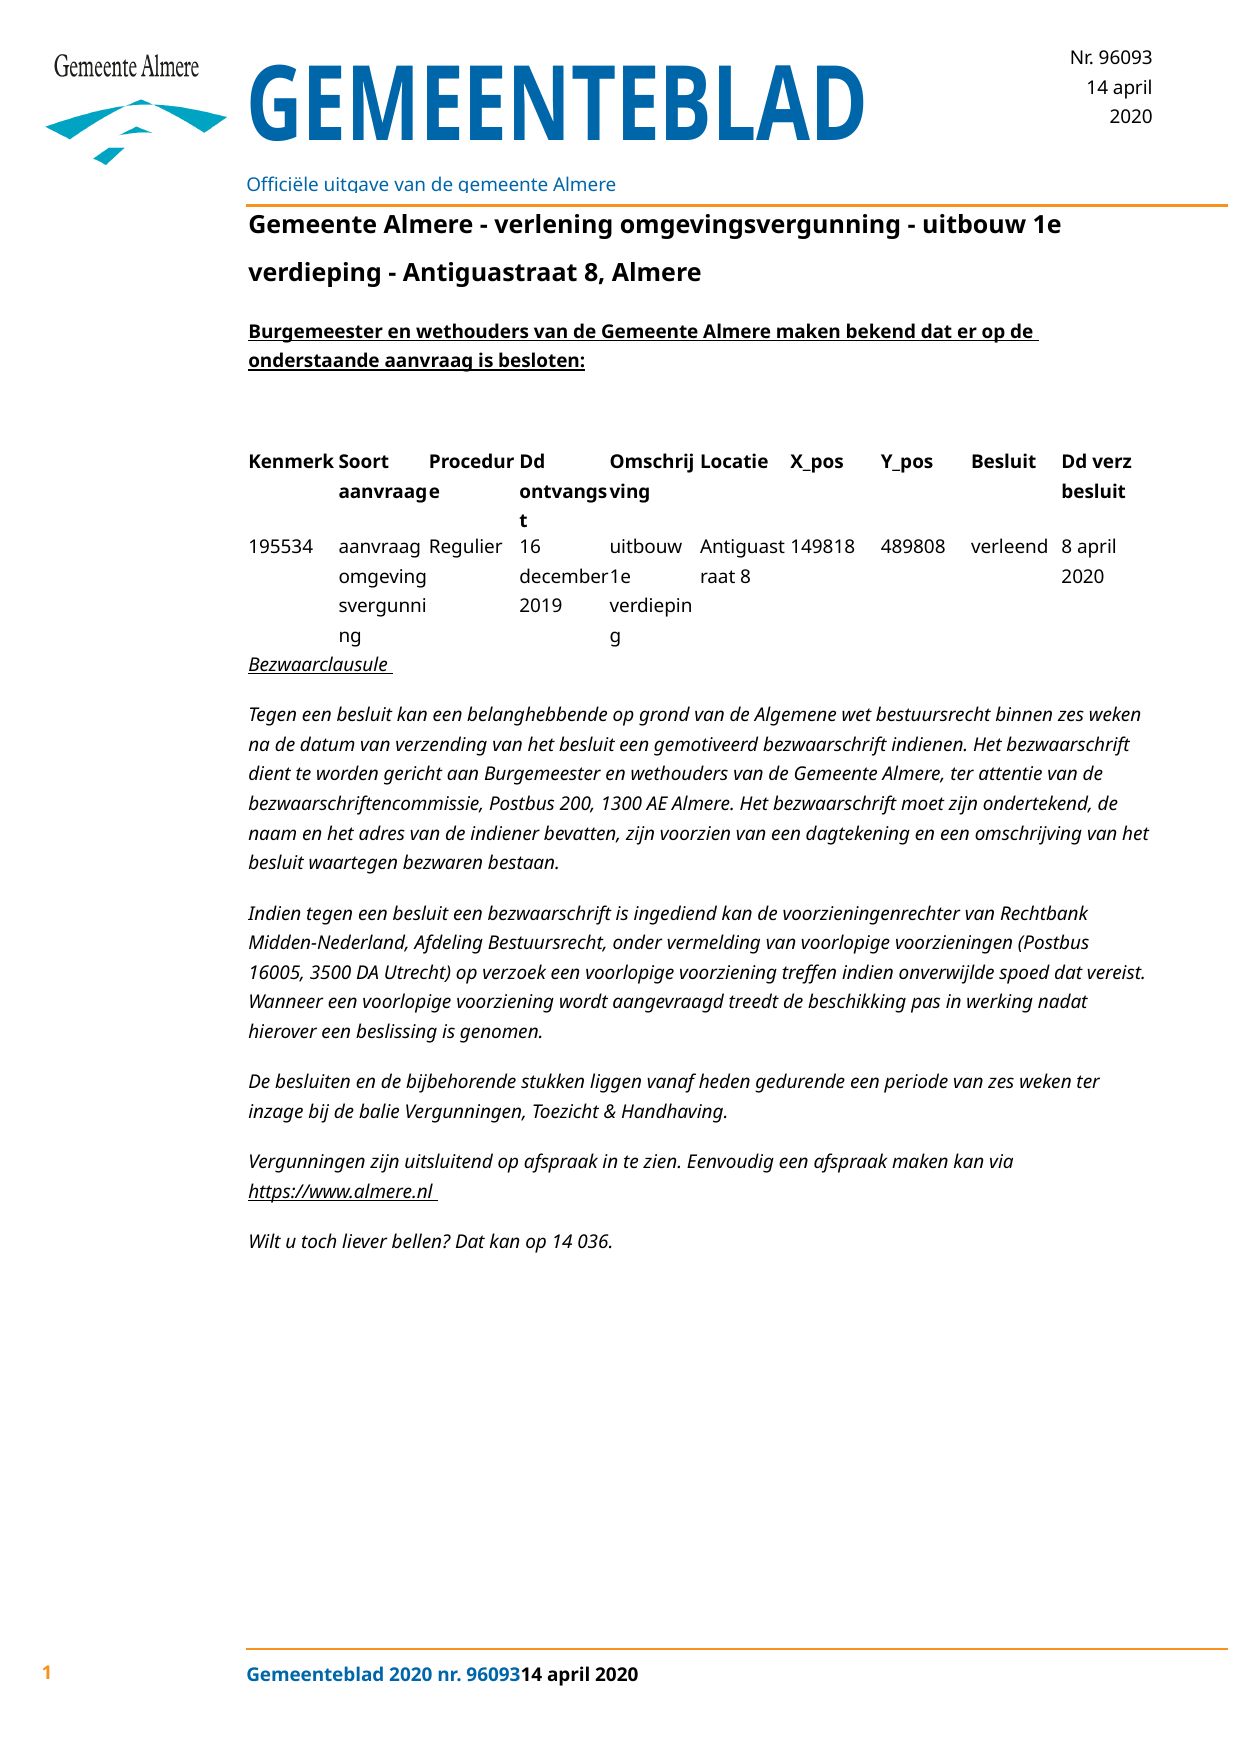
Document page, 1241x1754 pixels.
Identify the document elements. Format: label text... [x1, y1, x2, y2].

text Gemeente Almere - verlening omgevingsvergunning - uitbouw 1e verdieping - Antiguastraat 8, Almere [248, 207, 1152, 288]
table_cell uitbouw 1e verdieping [609, 533, 700, 648]
table_header Soort aanvraag [338, 449, 429, 533]
picture [41, 47, 231, 172]
table_header Dd verz besluit [1061, 449, 1152, 533]
text Wilt u toch liever bellen? Dat kan op 14 036. [248, 1228, 1152, 1254]
table_header Dd ontvangst [519, 449, 609, 533]
table_header Kenmerk [248, 449, 338, 533]
text Indien tegen een besluit een bezwaarschrift is ingediend kan de voorzieningenrechter van Rechtbank Midden-Nederland, Afdeling Bestuursrecht, onder vermelding van voorlopige voorzieningen (Postbus 16005, 3500 DA Utrecht) op verzoek een voorlopige voorziening treffen indien onverwijlde spoed dat vereist. Wanneer een voorlopige voorziening wordt aangevraagd treedt de beschikking pas in werking nadat hierover een beslissing is genomen. [248, 900, 1152, 1044]
table_header Omschrijving [609, 449, 700, 533]
table_cell Antiguastraat 8 [700, 533, 790, 648]
table_cell verleend [971, 533, 1061, 648]
table_cell aanvraag omgevingsvergunning [338, 533, 429, 648]
table_cell 16 december 2019 [519, 533, 609, 648]
table_cell Regulier [429, 533, 519, 648]
text Burgemeester en wethouders van de Gemeente Almere maken bekend dat er op de onderstaande aanvraag is besloten: [248, 318, 1152, 373]
text Tegen een besluit kan een belanghebbende op grond van de Algemene wet bestuursrecht binnen zes weken na de datum van verzending van het besluit een gemotiveerd bezwaarschrift indienen. Het bezwaarschrift dient te worden gericht aan Burgemeester en wethouders van de Gemeente Almere, ter attentie van de bezwaarschriftencommissie, Postbus 200, 1300 AE Almere. Het bezwaarschrift moet zijn ondertekend, de naam en het adres van de indiener bevatten, zijn voorzien van een dagtekening en een omschrijving van het besluit waartegen bezwaren bestaan. [248, 701, 1152, 875]
table_header Procedure [429, 449, 519, 533]
table_header Besluit [971, 449, 1061, 533]
table_header Y_pos [881, 449, 971, 533]
table_cell 489808 [881, 533, 971, 648]
text Bezwaarclausule [248, 651, 1152, 677]
table_header X_pos [790, 449, 881, 533]
table_cell 8 april 2020 [1061, 533, 1152, 648]
table_header Locatie [700, 449, 790, 533]
text De besluiten en de bijbehorende stukken liggen vanaf heden gedurende een periode van zes weken ter inzage bij de balie Vergunningen, Toezicht & Handhaving. [248, 1068, 1152, 1124]
table_cell 149818 [790, 533, 881, 648]
table_cell 195534 [248, 533, 338, 648]
text Vergunningen zijn uitsluitend op afspraak in te zien. Eenvoudig een afspraak maken kan via https://www.almere.nl [248, 1148, 1152, 1204]
